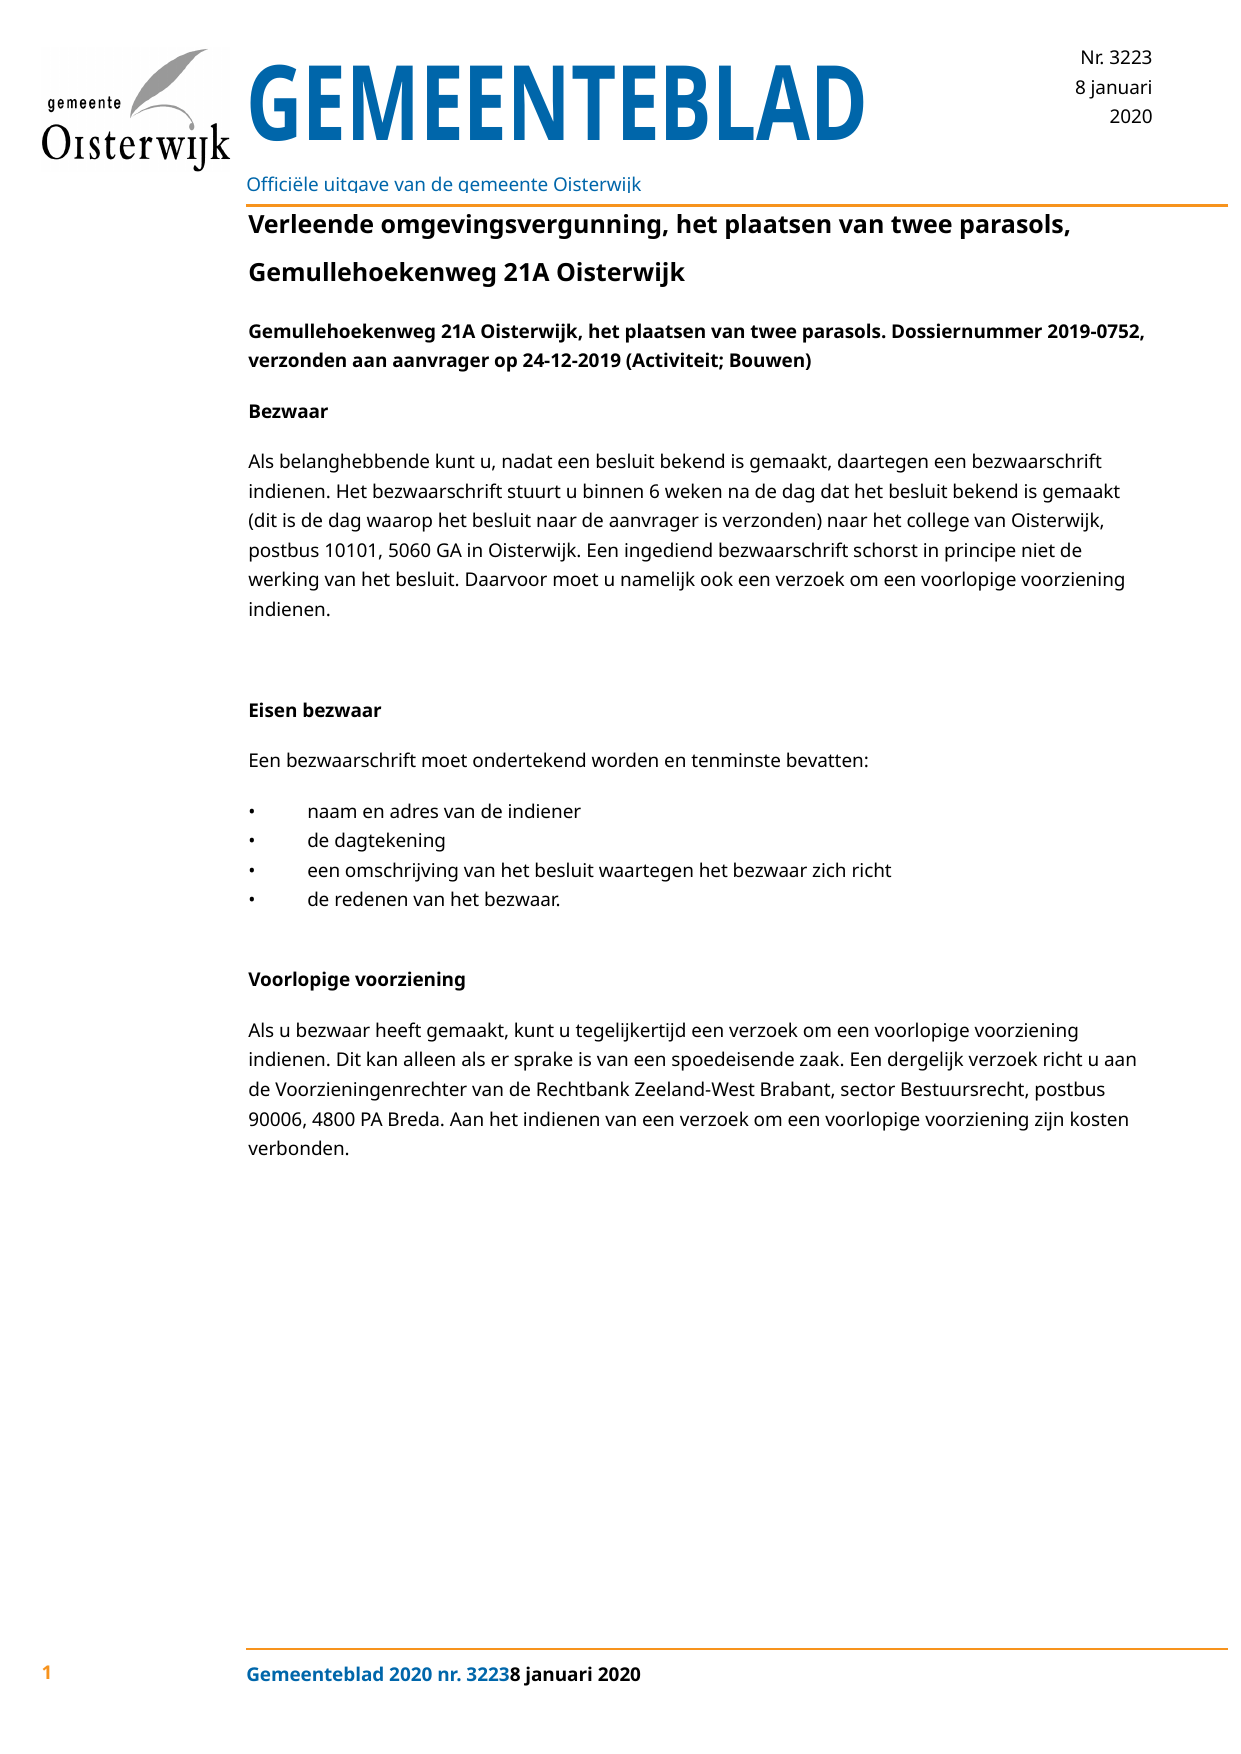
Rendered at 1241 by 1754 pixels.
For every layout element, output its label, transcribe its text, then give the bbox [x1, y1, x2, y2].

list naam en adres van de indiener [248, 798, 1152, 824]
text Als u bezwaar heeft gemaakt, kunt u tegelijkertijd een verzoek om een voorlopige voorziening indienen. Dit kan alleen als er sprake is van een spoedeisende zaak. Een dergelijk verzoek richt u aan de Voorzieningenrechter van de Rechtbank Zeeland-West Brabant, sector Bestuursrecht, postbus 90006, 4800 PA Breda. Aan het indienen van een verzoek om een voorlopige voorziening zijn kosten verbonden. [248, 1017, 1152, 1161]
text Eisen bezwaar [248, 697, 1152, 723]
text Bezwaar [248, 398, 1152, 424]
list de redenen van het bezwaar. [248, 887, 1152, 912]
text Voorlopige voorziening [248, 967, 1152, 992]
list een omschrijving van het besluit waartegen het bezwaar zich richt [248, 857, 1152, 883]
text Als belanghebbende kunt u, nadat een besluit bekend is gemaakt, daartegen een bezwaarschrift indienen. Het bezwaarschrift stuurt u binnen 6 weken na de dag dat het besluit bekend is gemaakt (dit is de dag waarop het besluit naar de aanvrager is verzonden) naar het college van Oisterwijk, postbus 10101, 5060 GA in Oisterwijk. Een ingediend bezwaarschrift schorst in principe niet de werking van het besluit. Daarvoor moet u namelijk ook een verzoek om een voorlopige voorziening indienen. [248, 448, 1152, 622]
text Verleende omgevingsvergunning, het plaatsen van twee parasols, Gemullehoekenweg 21A Oisterwijk [248, 207, 1152, 288]
picture [41, 47, 231, 172]
list de dagtekening [248, 827, 1152, 853]
text Gemullehoekenweg 21A Oisterwijk, het plaatsen van twee parasols. Dossiernummer 2019-0752, verzonden aan aanvrager op 24-12-2019 (Activiteit; Bouwen) [248, 318, 1152, 373]
text Een bezwaarschrift moet ondertekend worden en tenminste bevatten: [248, 747, 1152, 773]
